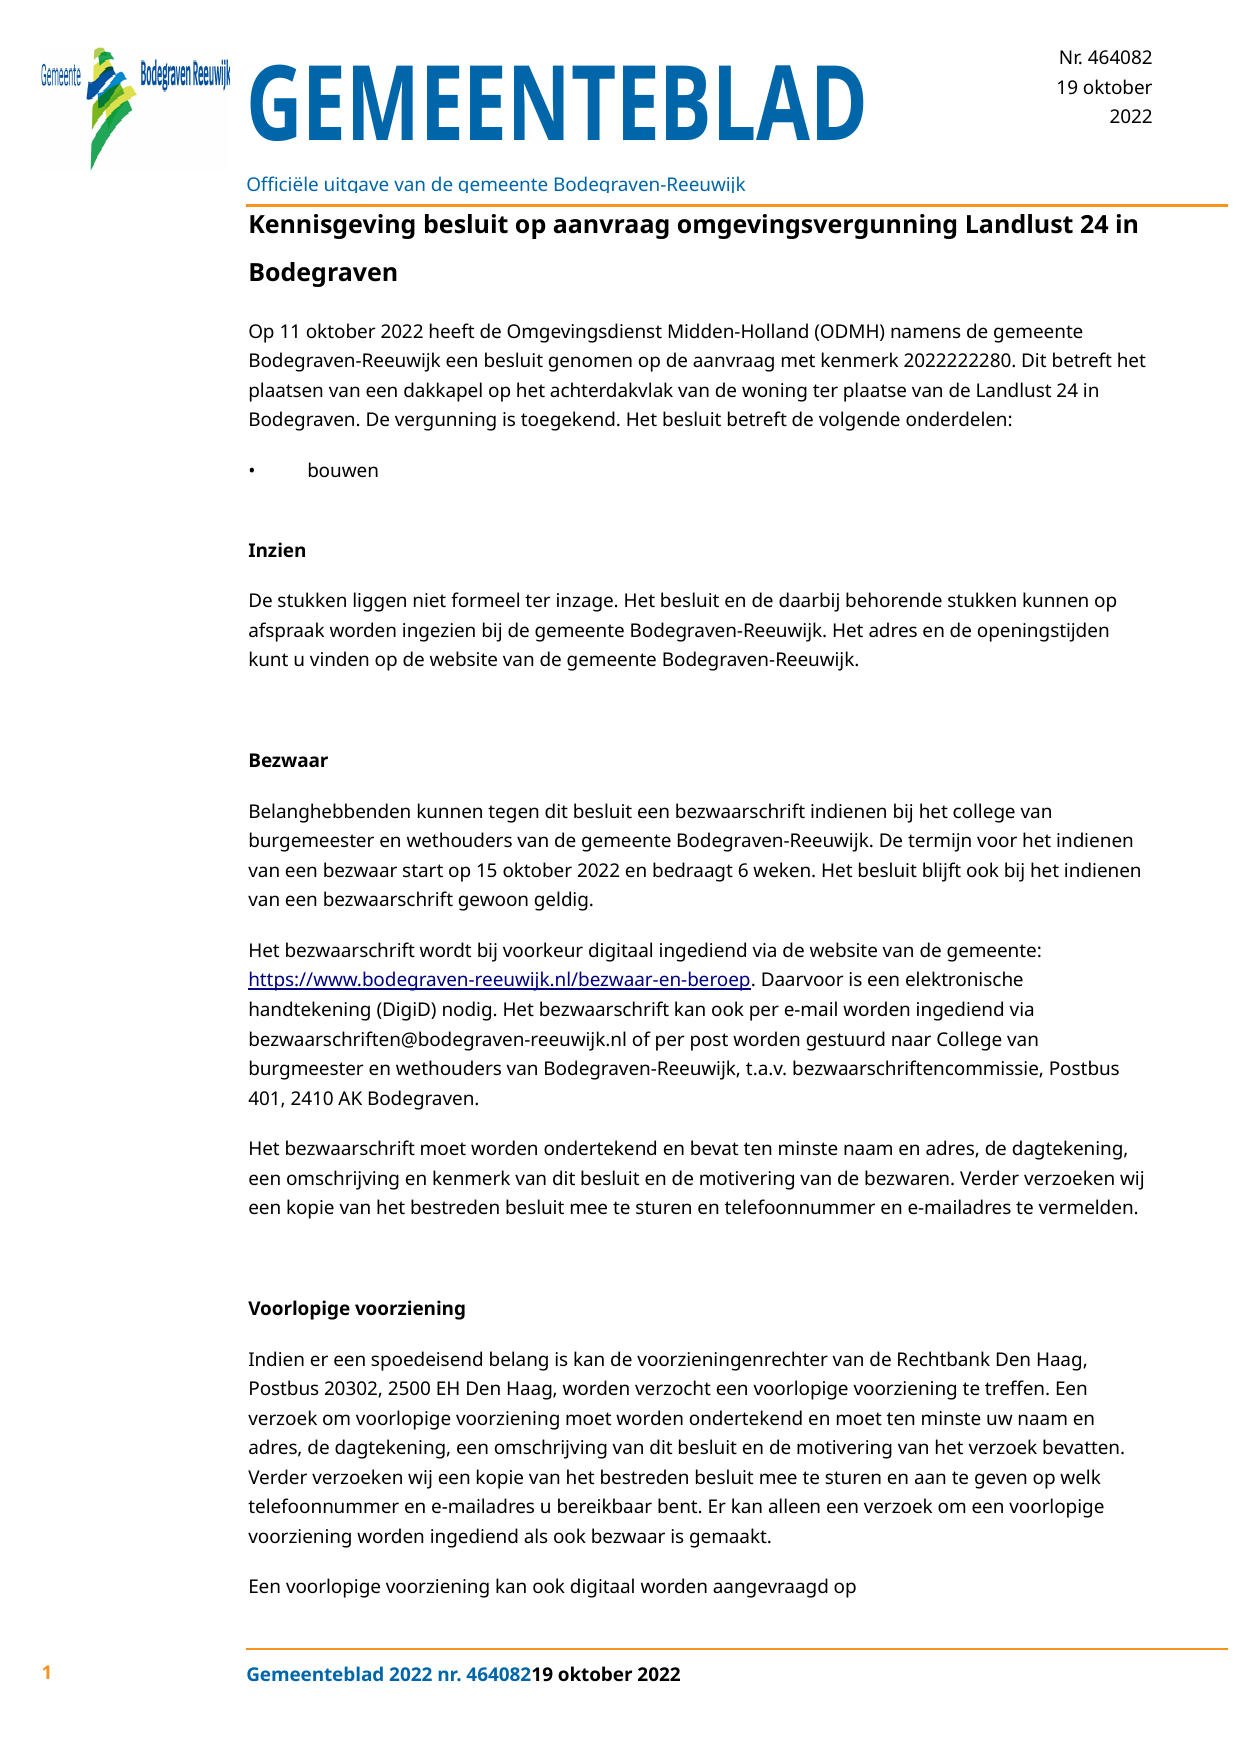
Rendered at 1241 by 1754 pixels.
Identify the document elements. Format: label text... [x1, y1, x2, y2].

text Kennisgeving besluit op aanvraag omgevingsvergunning Landlust 24 in Bodegraven [248, 207, 1152, 288]
text Voorlopige voorziening [248, 1295, 1152, 1321]
text Op 11 oktober 2022 heeft de Omgevingsdienst Midden-Holland (ODMH) namens de gemeente Bodegraven-Reeuwijk een besluit genomen op de aanvraag met kenmerk 2022222280. Dit betreft het plaatsen van een dakkapel op het achterdakvlak van de woning ter plaatse van de Landlust 24 in Bodegraven. De vergunning is toegekend. Het besluit betreft de volgende onderdelen: [248, 318, 1152, 432]
text Een voorlopige voorziening kan ook digitaal worden aangevraagd op [248, 1574, 1152, 1599]
text Indien er een spoedeisend belang is kan de voorzieningenrechter van de Rechtbank Den Haag, Postbus 20302, 2500 EH Den Haag, worden verzocht een voorlopige voorziening te treffen. Een verzoek om voorlopige voorziening moet worden ondertekend en moet ten minste uw naam en adres, de dagtekening, een omschrijving van dit besluit en de motivering van het verzoek bevatten. Verder verzoeken wij een kopie van het bestreden besluit mee te sturen en aan te geven op welk telefoonnummer en e-mailadres u bereikbaar bent. Er kan alleen een verzoek om een voorlopige voorziening worden ingediend als ook bezwaar is gemaakt. [248, 1346, 1152, 1549]
text Inzien [248, 537, 1152, 563]
text Belanghebbenden kunnen tegen dit besluit een bezwaarschrift indienen bij het college van burgemeester en wethouders van de gemeente Bodegraven-Reeuwijk. De termijn voor het indienen van een bezwaar start op 15 oktober 2022 en bedraagt 6 weken. Het besluit blijft ook bij het indienen van een bezwaarschrift gewoon geldig. [248, 798, 1152, 912]
text Bezwaar [248, 747, 1152, 773]
text De stukken liggen niet formeel ter inzage. Het besluit en de daarbij behorende stukken kunnen op afspraak worden ingezien bij de gemeente Bodegraven-Reeuwijk. Het adres en de openingstijden kunt u vinden op de website van de gemeente Bodegraven-Reeuwijk. [248, 587, 1152, 672]
list bouwen [248, 457, 1152, 483]
text Het bezwaarschrift moet worden ondertekend en bevat ten minste naam en adres, de dagtekening, een omschrijving en kenmerk van dit besluit en de motivering van de bezwaren. Verder verzoeken wij een kopie van het bestreden besluit mee te sturen en telefoonnummer en e-mailadres te vermelden. [248, 1135, 1152, 1220]
picture [41, 47, 231, 172]
text Het bezwaarschrift wordt bij voorkeur digitaal ingediend via de website van de gemeente: https://www.bodegraven-reeuwijk.nl/bezwaar-en-beroep. Daarvoor is een elektronische handtekening (DigiD) nodig. Het bezwaarschrift kan ook per e-mail worden ingediend via bezwaarschriften@bodegraven-reeuwijk.nl of per post worden gestuurd naar College van burgmeester en wethouders van Bodegraven-Reeuwijk, t.a.v. bezwaarschriftencommissie, Postbus 401, 2410 AK Bodegraven. [248, 937, 1152, 1111]
